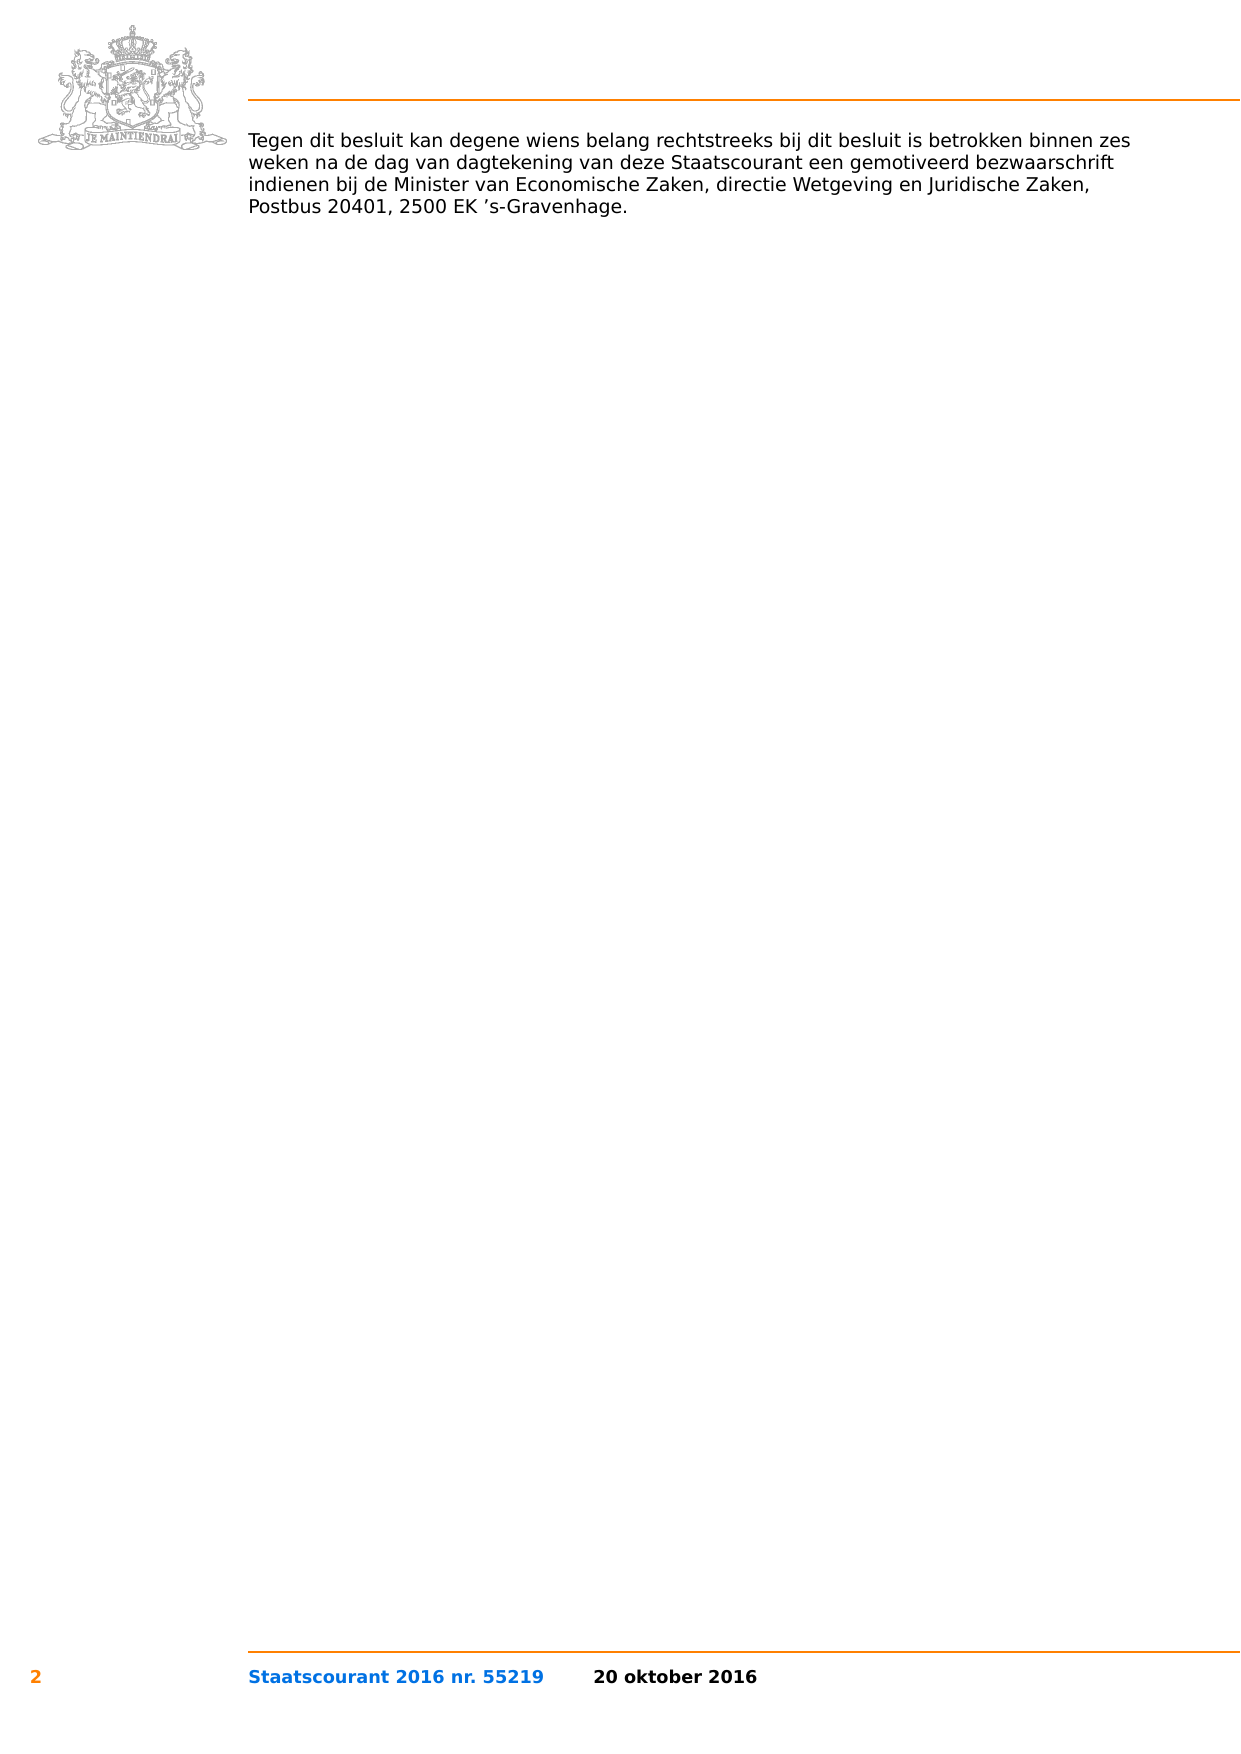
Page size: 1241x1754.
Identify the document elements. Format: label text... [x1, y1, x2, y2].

text Tegen dit besluit kan degene wiens belang rechtstreeks bij dit besluit is betrokken binnen zes weken na de dag van dagtekening van deze Staatscourant een gemotiveerd bezwaarschrift indienen bij de Minister van Economische Zaken, directie Wetgeving en Juridische Zaken, Postbus 20401, 2500 EK ’s-Gravenhage. [248, 130, 1163, 218]
picture [38, 25, 227, 150]
